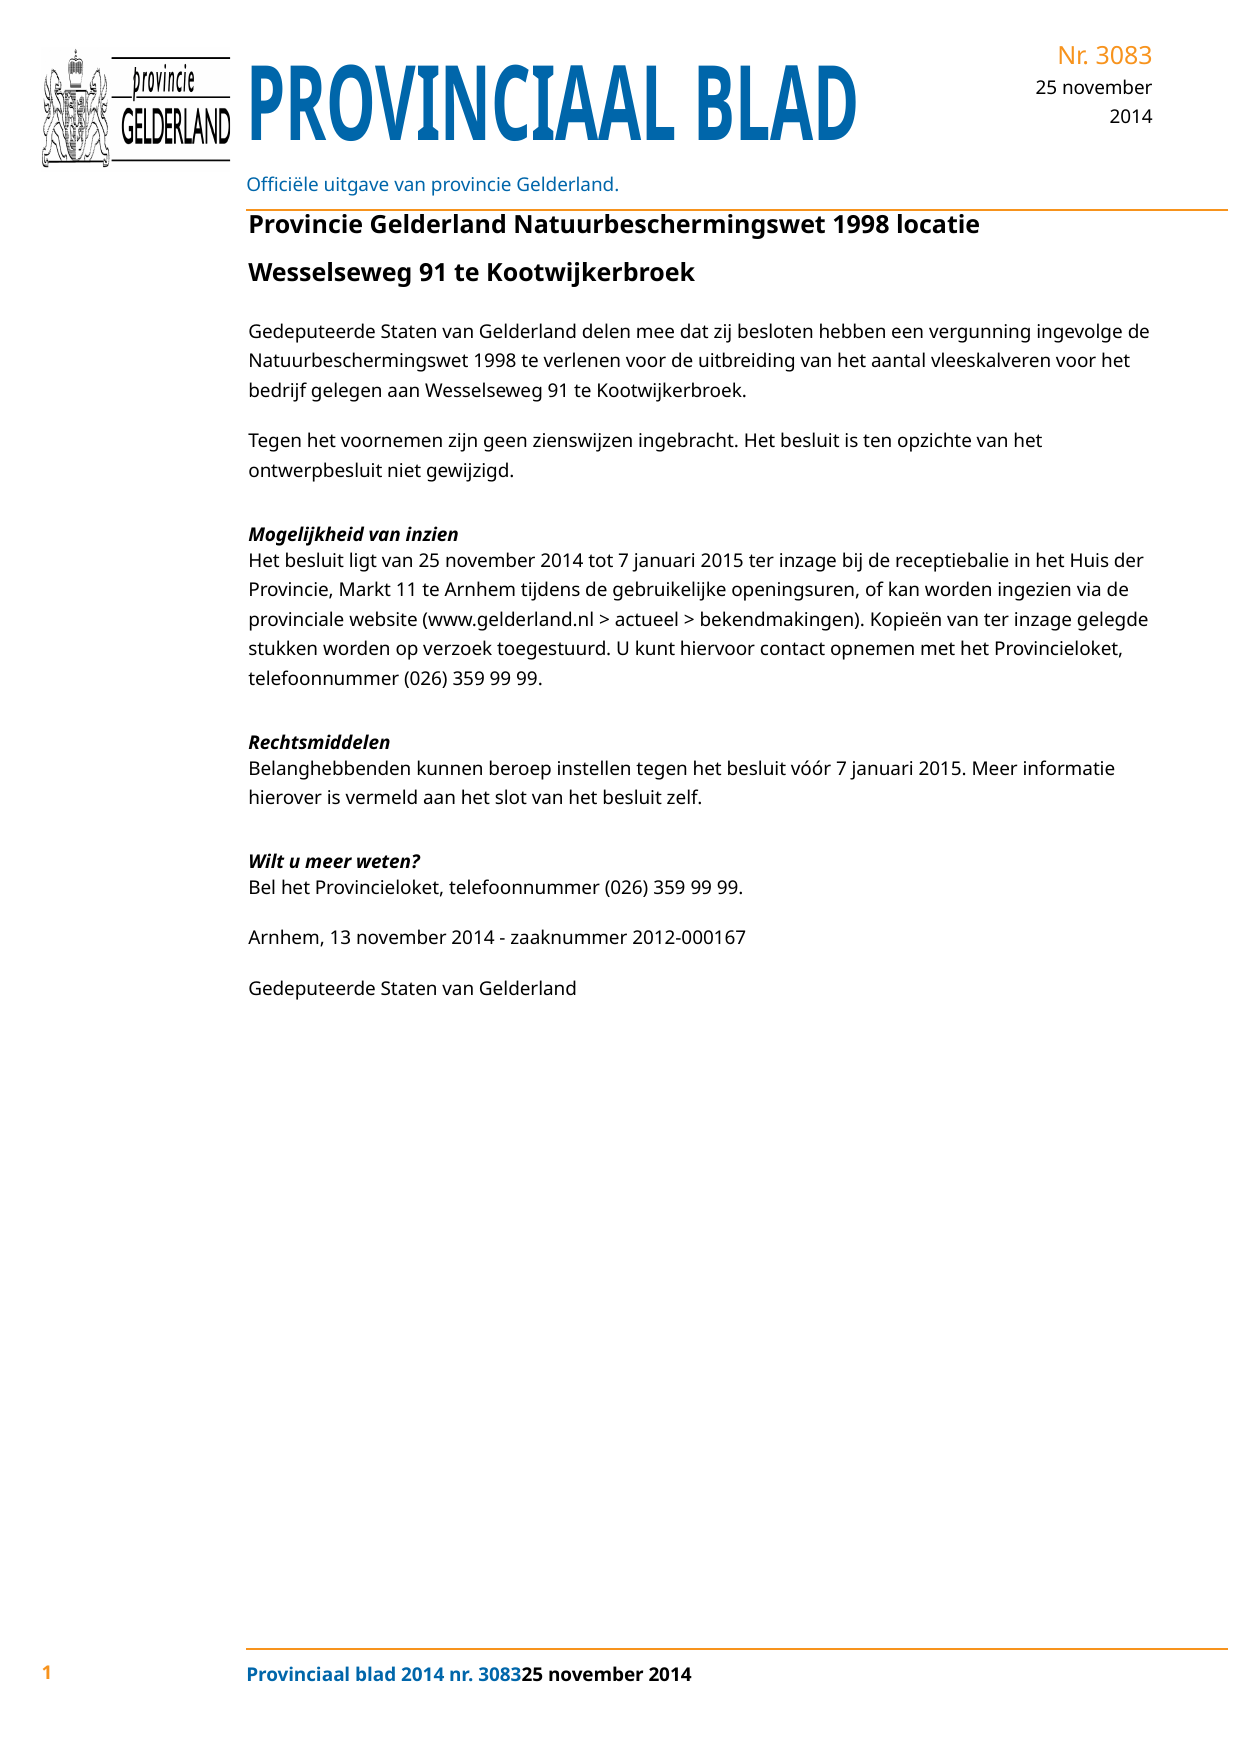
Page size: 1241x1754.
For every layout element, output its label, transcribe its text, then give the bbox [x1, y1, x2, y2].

picture [41, 47, 231, 172]
text Gedeputeerde Staten van Gelderland delen mee dat zij besloten hebben een vergunning ingevolge de Natuurbeschermingswet 1998 te verlenen voor de uitbreiding van het aantal vleeskalveren voor het bedrijf gelegen aan Wesselseweg 91 te Kootwijkerbroek. [248, 318, 1152, 403]
text Rechtsmiddelen [248, 729, 1152, 755]
text Arnhem, 13 november 2014 - zaaknummer 2012-000167 [248, 924, 1152, 950]
text Wilt u meer weten? [248, 848, 1152, 874]
text Mogelijkheid van inzien [248, 521, 1152, 547]
text Het besluit ligt van 25 november 2014 tot 7 januari 2015 ter inzage bij de receptiebalie in het Huis der Provincie, Markt 11 te Arnhem tijdens de gebruikelijke openingsuren, of kan worden ingezien via de provinciale website (www.gelderland.nl > actueel > bekendmakingen). Kopieën van ter inzage gelegde stukken worden op verzoek toegestuurd. U kunt hiervoor contact opnemen met het Provincieloket, telefoonnummer (026) 359 99 99. [248, 547, 1152, 691]
text Bel het Provincieloket, telefoonnummer (026) 359 99 99. [248, 874, 1152, 900]
text Tegen het voornemen zijn geen zienswijzen ingebracht. Het besluit is ten opzichte van het ontwerpbesluit niet gewijzigd. [248, 427, 1152, 483]
text Provincie Gelderland Natuurbeschermingswet 1998 locatie Wesselseweg 91 te Kootwijkerbroek [248, 211, 1152, 288]
text Belanghebbenden kunnen beroep instellen tegen het besluit vóór 7 januari 2015. Meer informatie hierover is vermeld aan het slot van het besluit zelf. [248, 755, 1152, 810]
text Gedeputeerde Staten van Gelderland [248, 975, 1152, 1001]
